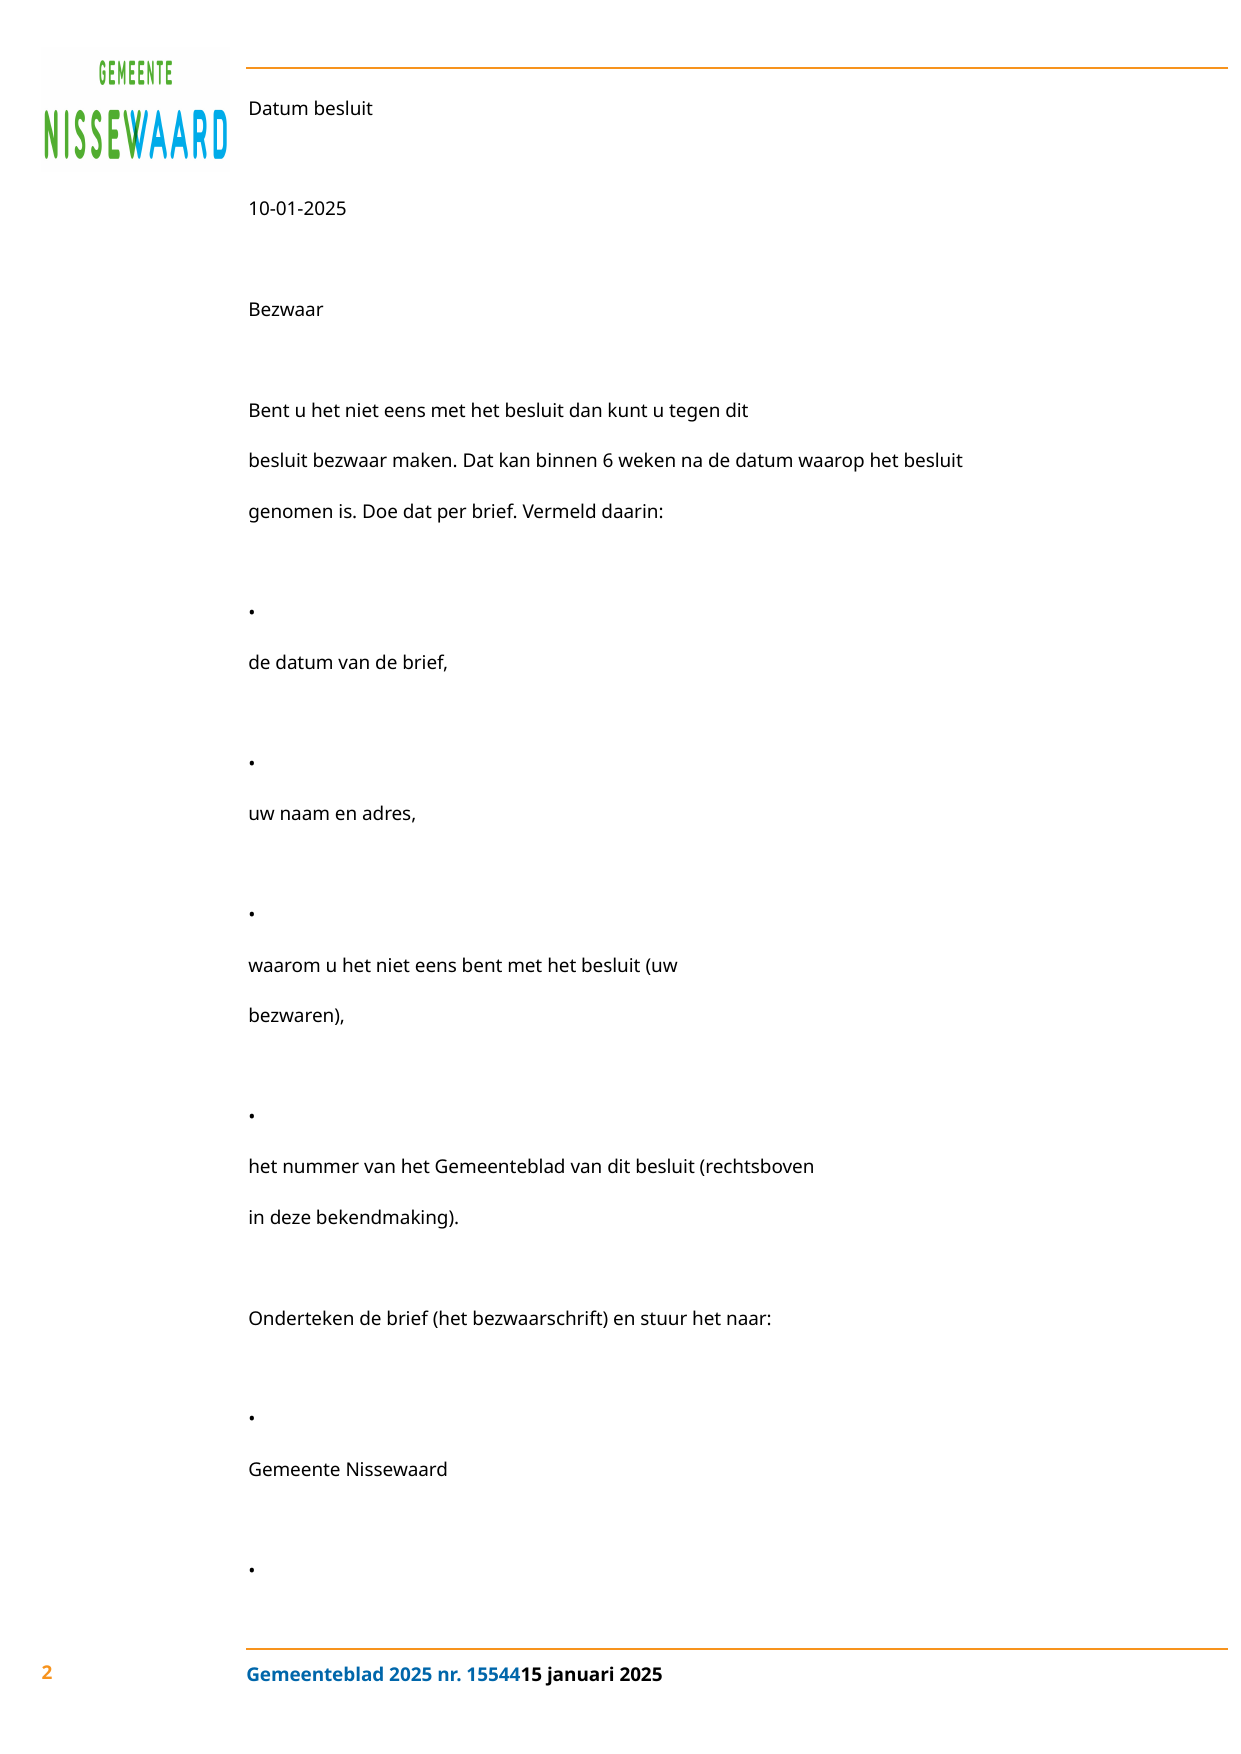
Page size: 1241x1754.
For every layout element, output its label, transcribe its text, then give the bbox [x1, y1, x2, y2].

text Bent u het niet eens met het besluit dan kunt u tegen dit [248, 397, 1152, 423]
text • [248, 1103, 1152, 1129]
text in deze bekendmaking). [248, 1204, 1152, 1230]
picture [41, 47, 231, 172]
text Bezwaar [248, 296, 1152, 322]
text de datum van de brief, [248, 649, 1152, 675]
text Onderteken de brief (het bezwaarschrift) en stuur het naar: [248, 1305, 1152, 1331]
text het nummer van het Gemeenteblad van dit besluit (rechtsboven [248, 1153, 1152, 1179]
text • [248, 1557, 1152, 1583]
text besluit bezwaar maken. Dat kan binnen 6 weken na de datum waarop het besluit [248, 448, 1152, 473]
text waarom u het niet eens bent met het besluit (uw [248, 952, 1152, 978]
text • [248, 599, 1152, 625]
text genomen is. Doe dat per brief. Vermeld daarin: [248, 498, 1152, 524]
text • [248, 1406, 1152, 1431]
text uw naam en adres, [248, 801, 1152, 826]
text 10-01-2025 [248, 196, 1152, 221]
text bezwaren), [248, 1002, 1152, 1028]
text Gemeente Nissewaard [248, 1456, 1152, 1482]
text • [248, 901, 1152, 927]
text • [248, 750, 1152, 776]
text Datum besluit [248, 95, 1152, 121]
